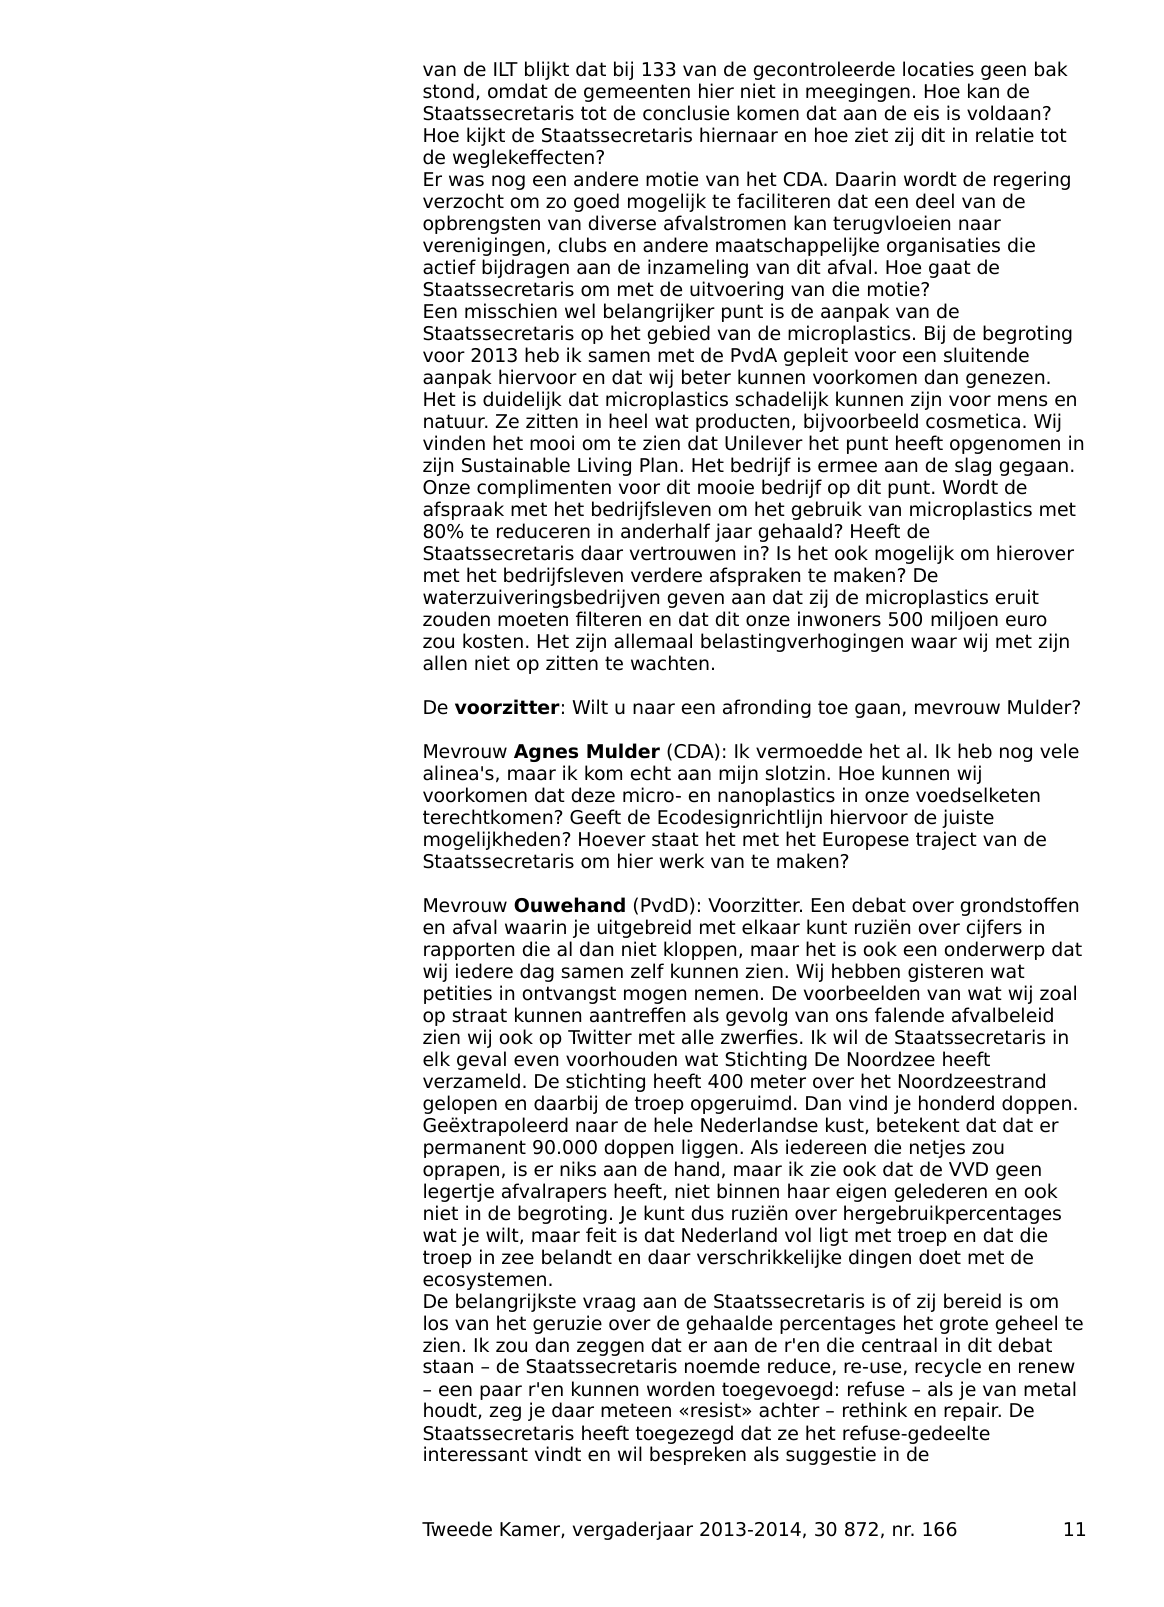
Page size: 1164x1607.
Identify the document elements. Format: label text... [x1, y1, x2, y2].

text Mevrouw Agnes Mulder (CDA): Ik vermoedde het al. Ik heb nog vele alinea's, maar ik kom echt aan mijn slotzin. Hoe kunnen wij voorkomen dat deze micro- en nanoplastics in onze voedselketen terechtkomen? Geeft de Ecodesignrichtlijn hiervoor de juiste mogelijkheden? Hoever staat het met het Europese traject van de Staatssecretaris om hier werk van te maken? [422, 741, 1087, 873]
text Een misschien wel belangrijker punt is de aanpak van de Staatssecretaris op het gebied van de microplastics. Bij de begroting voor 2013 heb ik samen met de PvdA gepleit voor een sluitende aanpak hiervoor en dat wij beter kunnen voorkomen dan genezen. Het is duidelijk dat microplastics schadelijk kunnen zijn voor mens en natuur. Ze zitten in heel wat producten, bijvoorbeeld cosmetica. Wij vinden het mooi om te zien dat Unilever het punt heeft opgenomen in zijn Sustainable Living Plan. Het bedrijf is ermee aan de slag gegaan. Onze complimenten voor dit mooie bedrijf op dit punt. Wordt de afspraak met het bedrijfsleven om het gebruik van microplastics met 80% te reduceren in anderhalf jaar gehaald? Heeft de Staatssecretaris daar vertrouwen in? Is het ook mogelijk om hierover met het bedrijfsleven verdere afspraken te maken? De waterzuiveringsbedrijven geven aan dat zij de microplastics eruit zouden moeten filteren en dat dit onze inwoners 500 miljoen euro zou kosten. Het zijn allemaal belastingverhogingen waar wij met zijn allen niet op zitten te wachten. [422, 301, 1087, 674]
text De belangrijkste vraag aan de Staatssecretaris is of zij bereid is om los van het geruzie over de gehaalde percentages het grote geheel te zien. Ik zou dan zeggen dat er aan de r'en die centraal in dit debat staan – de Staatssecretaris noemde reduce, re-use, recycle en renew – een paar r'en kunnen worden toegevoegd: refuse – als je van metal houdt, zeg je daar meteen «resist» achter – rethink en repair. De Staatssecretaris heeft toegezegd dat ze het refuse-gedeelte interessant vindt en wil bespreken als suggestie in de [422, 1291, 1087, 1466]
text van de ILT blijkt dat bij 133 van de gecontroleerde locaties geen bak stond, omdat de gemeenten hier niet in meegingen. Hoe kan de Staatssecretaris tot de conclusie komen dat aan de eis is voldaan? Hoe kijkt de Staatssecretaris hiernaar en hoe ziet zij dit in relatie tot de weglekeffecten? [422, 59, 1087, 169]
text De voorzitter: Wilt u naar een afronding toe gaan, mevrouw Mulder? [422, 697, 1087, 719]
text Er was nog een andere motie van het CDA. Daarin wordt de regering verzocht om zo goed mogelijk te faciliteren dat een deel van de opbrengsten van diverse afvalstromen kan terugvloeien naar verenigingen, clubs en andere maatschappelijke organisaties die actief bijdragen aan de inzameling van dit afval. Hoe gaat de Staatssecretaris om met de uitvoering van die motie? [422, 169, 1087, 301]
text Mevrouw Ouwehand (PvdD): Voorzitter. Een debat over grondstoffen en afval waarin je uitgebreid met elkaar kunt ruziën over cijfers in rapporten die al dan niet kloppen, maar het is ook een onderwerp dat wij iedere dag samen zelf kunnen zien. Wij hebben gisteren wat petities in ontvangst mogen nemen. De voorbeelden van wat wij zoal op straat kunnen aantreffen als gevolg van ons falende afvalbeleid zien wij ook op Twitter met alle zwerfies. Ik wil de Staatssecretaris in elk geval even voorhouden wat Stichting De Noordzee heeft verzameld. De stichting heeft 400 meter over het Noordzeestrand gelopen en daarbij de troep opgeruimd. Dan vind je honderd doppen. Geëxtrapoleerd naar de hele Nederlandse kust, betekent dat dat er permanent 90.000 doppen liggen. Als iedereen die netjes zou oprapen, is er niks aan de hand, maar ik zie ook dat de VVD geen legertje afvalrapers heeft, niet binnen haar eigen gelederen en ook niet in de begroting. Je kunt dus ruziën over hergebruikpercentages wat je wilt, maar feit is dat Nederland vol ligt met troep en dat die troep in zee belandt en daar verschrikkelijke dingen doet met de ecosystemen. [422, 895, 1087, 1291]
